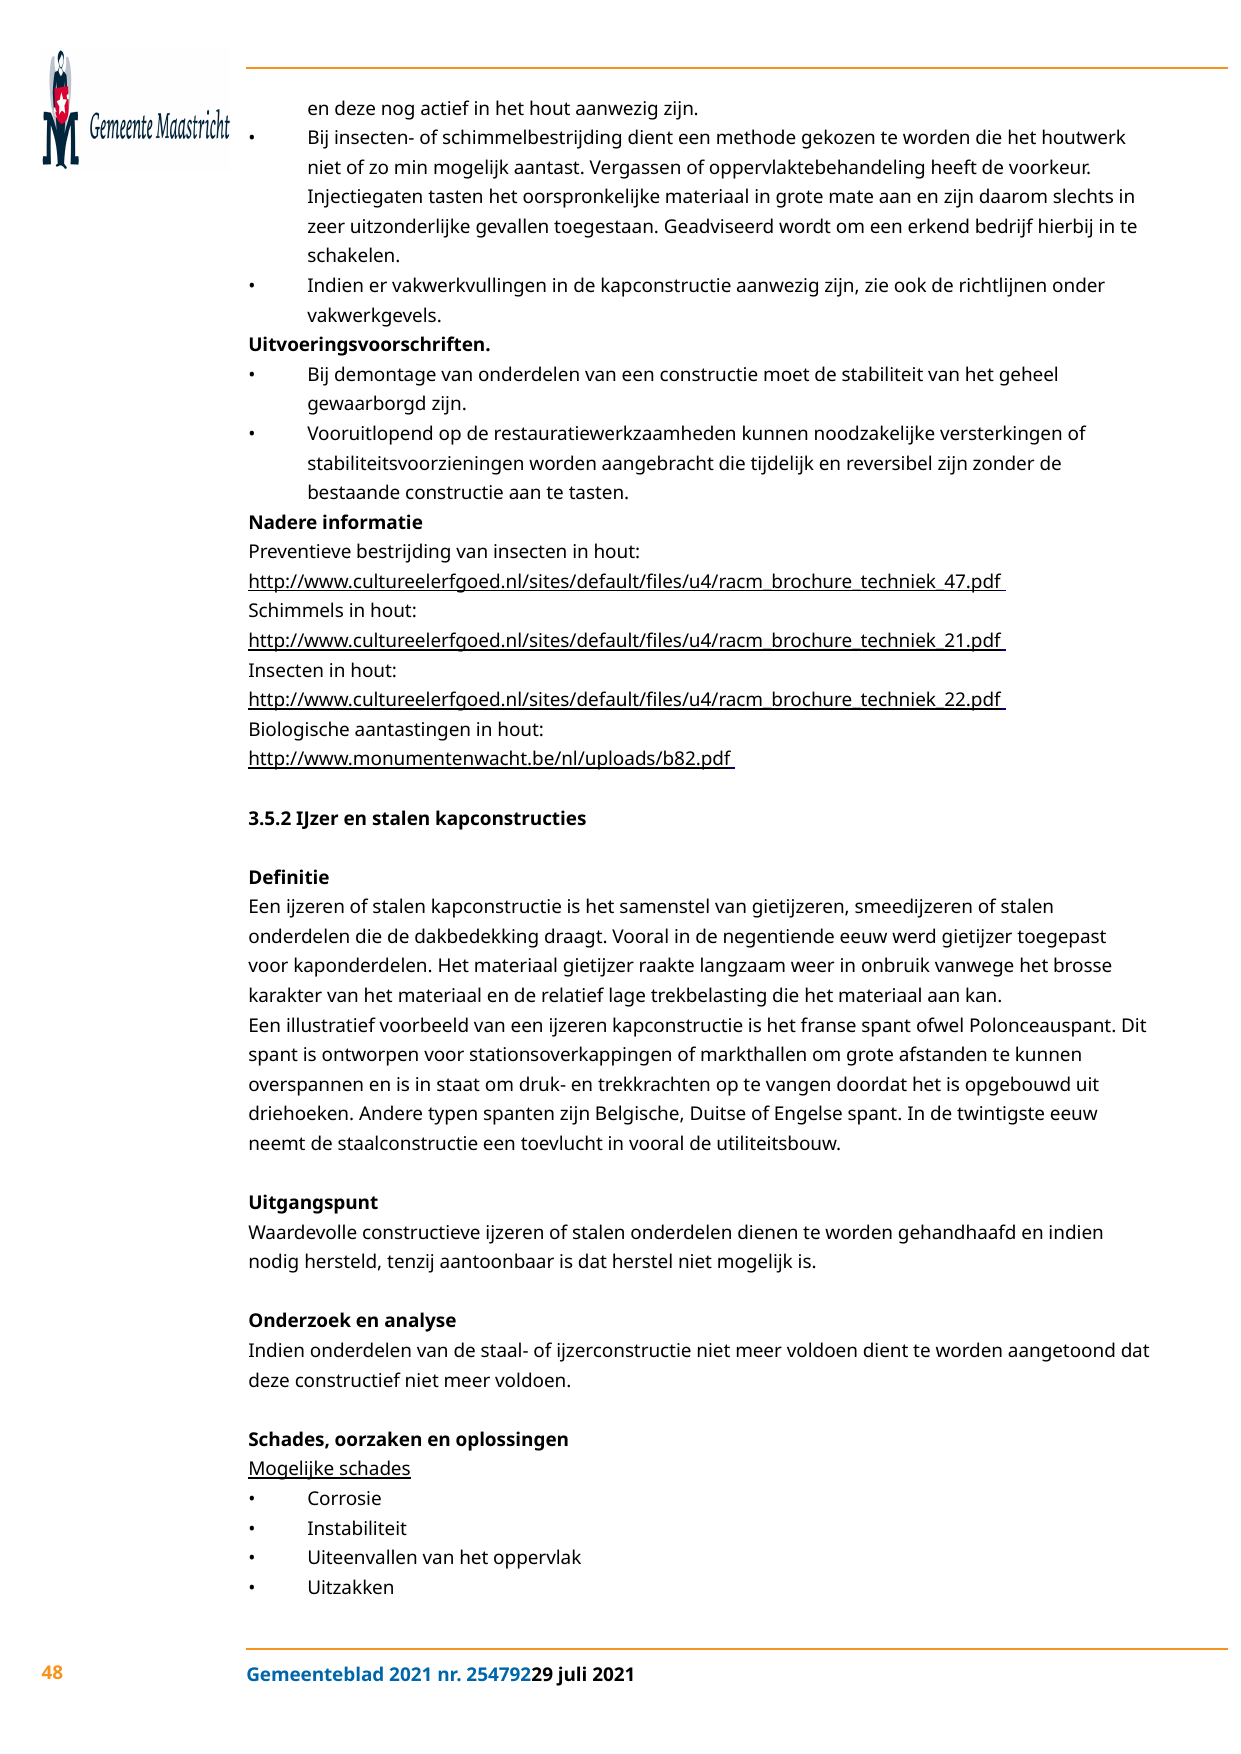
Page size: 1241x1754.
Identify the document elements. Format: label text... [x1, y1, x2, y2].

text Definitie [248, 864, 1152, 890]
list Vooruitlopend op de restauratiewerkzaamheden kunnen noodzakelijke versterkingen of stabiliteitsvoorzieningen worden aangebracht die tijdelijk en reversibel zijn zonder de bestaande constructie aan te tasten. [248, 420, 1152, 505]
text Uitvoeringsvoorschriften. [248, 331, 1152, 357]
text Schades, oorzaken en oplossingen [248, 1426, 1152, 1452]
list Uitzakken [248, 1574, 1152, 1600]
list Instabiliteit [248, 1515, 1152, 1541]
text 3.5.2 IJzer en stalen kapconstructies [248, 805, 1152, 831]
list en deze nog actief in het hout aanwezig zijn. [248, 95, 1152, 121]
text Een ijzeren of stalen kapconstructie is het samenstel van gietijzeren, smeedijzeren of stalen onderdelen die de dakbedekking draagt. Vooral in de negentiende eeuw werd gietijzer toegepast voor kaponderdelen. Het materiaal gietijzer raakte langzaam weer in onbruik vanwege het brosse karakter van het materiaal en de relatief lage trekbelasting die het materiaal aan kan. [248, 893, 1152, 1008]
list Bij insecten- of schimmelbestrijding dient een methode gekozen te worden die het houtwerk niet of zo min mogelijk aantast. Vergassen of oppervlaktebehandeling heeft de voorkeur. Injectiegaten tasten het oorspronkelijke materiaal in grote mate aan en zijn daarom slechts in zeer uitzonderlijke gevallen toegestaan. Geadviseerd wordt om een erkend bedrijf hierbij in te schakelen. [248, 124, 1152, 268]
list Bij demontage van onderdelen van een constructie moet de stabiliteit van het geheel gewaarborgd zijn. [248, 361, 1152, 416]
text Schimmels in hout: [248, 598, 1152, 623]
list Corrosie [248, 1485, 1152, 1511]
text Biologische aantastingen in hout: [248, 716, 1152, 742]
list Indien er vakwerkvullingen in de kapconstructie aanwezig zijn, zie ook de richtlijnen onder vakwerkgevels. [248, 272, 1152, 328]
text http://www.cultureelerfgoed.nl/sites/default/files/u4/racm_brochure_techniek_21.pdf [248, 627, 1152, 653]
text Onderzoek en analyse [248, 1308, 1152, 1333]
text Mogelijke schades [248, 1456, 1152, 1481]
text http://www.cultureelerfgoed.nl/sites/default/files/u4/racm_brochure_techniek_22.pdf [248, 686, 1152, 712]
text Uitgangspunt [248, 1189, 1152, 1215]
text Waardevolle constructieve ijzeren of stalen onderdelen dienen te worden gehandhaafd en indien nodig hersteld, tenzij aantoonbaar is dat herstel niet mogelijk is. [248, 1219, 1152, 1274]
text Insecten in hout: [248, 657, 1152, 683]
text Nadere informatie [248, 509, 1152, 535]
text http://www.cultureelerfgoed.nl/sites/default/files/u4/racm_brochure_techniek_47.pdf [248, 568, 1152, 594]
picture [41, 47, 231, 172]
text Preventieve bestrijding van insecten in hout: [248, 538, 1152, 564]
text Een illustratief voorbeeld van een ijzeren kapconstructie is het franse spant ofwel Polonceauspant. Dit spant is ontworpen voor stationsoverkappingen of markthallen om grote afstanden te kunnen overspannen en is in staat om druk- en trekkrachten op te vangen doordat het is opgebouwd uit driehoeken. Andere typen spanten zijn Belgische, Duitse of Engelse spant. In de twintigste eeuw neemt de staalconstructie een toevlucht in vooral de utiliteitsbouw. [248, 1012, 1152, 1156]
list Uiteenvallen van het oppervlak [248, 1544, 1152, 1570]
text http://www.monumentenwacht.be/nl/uploads/b82.pdf [248, 746, 1152, 771]
text Indien onderdelen van de staal- of ijzerconstructie niet meer voldoen dient te worden aangetoond dat deze constructief niet meer voldoen. [248, 1337, 1152, 1393]
